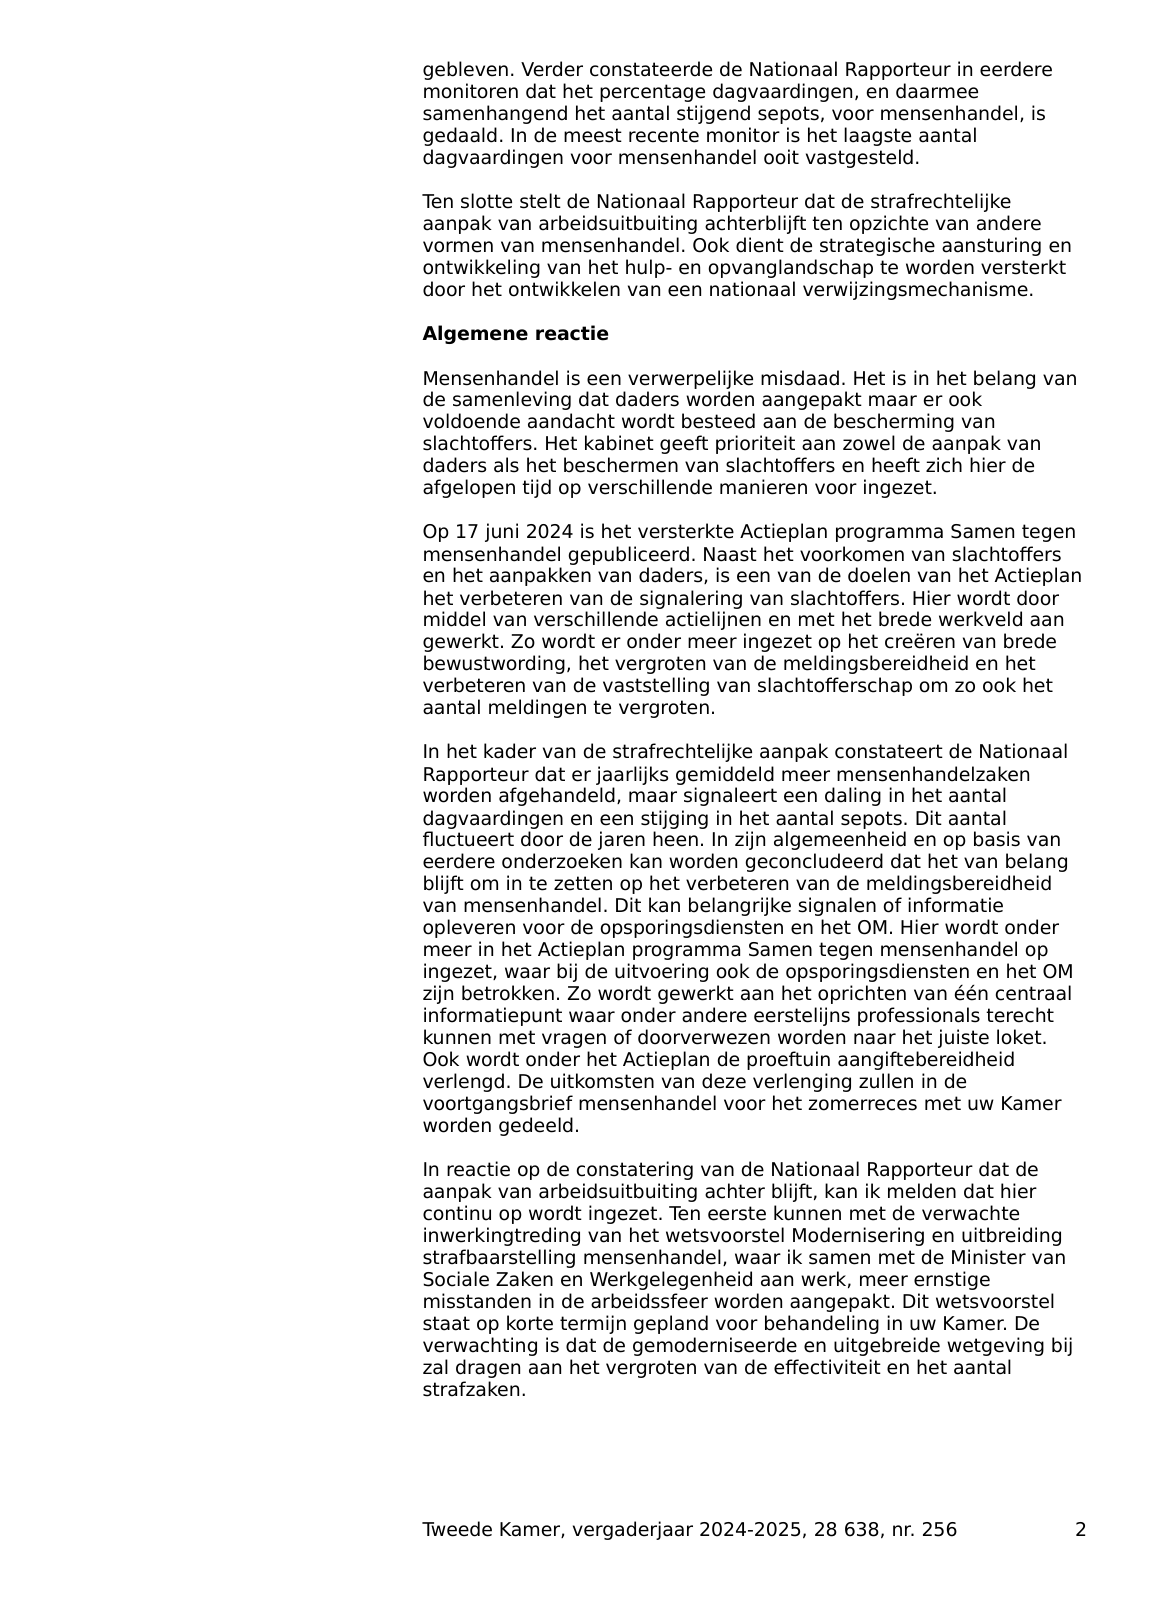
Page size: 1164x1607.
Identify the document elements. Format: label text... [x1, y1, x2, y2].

text Op 17 juni 2024 is het versterkte Actieplan programma Samen tegen mensenhandel gepubliceerd. Naast het voorkomen van slachtoffers en het aanpakken van daders, is een van de doelen van het Actieplan het verbeteren van de signalering van slachtoffers. Hier wordt door middel van verschillende actielijnen en met het brede werkveld aan gewerkt. Zo wordt er onder meer ingezet op het creëren van brede bewustwording, het vergroten van de meldingsbereidheid en het verbeteren van de vaststelling van slachtofferschap om zo ook het aantal meldingen te vergroten. [422, 521, 1087, 719]
text Ten slotte stelt de Nationaal Rapporteur dat de strafrechtelijke aanpak van arbeidsuitbuiting achterblijft ten opzichte van andere vormen van mensenhandel. Ook dient de strategische aansturing en ontwikkeling van het hulp- en opvanglandschap te worden versterkt door het ontwikkelen van een nationaal verwijzingsmechanisme. [422, 191, 1087, 301]
text In reactie op de constatering van de Nationaal Rapporteur dat de aanpak van arbeidsuitbuiting achter blijft, kan ik melden dat hier continu op wordt ingezet. Ten eerste kunnen met de verwachte inwerkingtreding van het wetsvoorstel Modernisering en uitbreiding strafbaarstelling mensenhandel, waar ik samen met de Minister van Sociale Zaken en Werkgelegenheid aan werk, meer ernstige misstanden in de arbeidssfeer worden aangepakt. Dit wetsvoorstel staat op korte termijn gepland voor behandeling in uw Kamer. De verwachting is dat de gemoderniseerde en uitgebreide wetgeving bij zal dragen aan het vergroten van de effectiviteit en het aantal strafzaken. [422, 1159, 1087, 1401]
text In het kader van de strafrechtelijke aanpak constateert de Nationaal Rapporteur dat er jaarlijks gemiddeld meer mensenhandelzaken worden afgehandeld, maar signaleert een daling in het aantal dagvaardingen en een stijging in het aantal sepots. Dit aantal fluctueert door de jaren heen. In zijn algemeenheid en op basis van eerdere onderzoeken kan worden geconcludeerd dat het van belang blijft om in te zetten op het verbeteren van de meldingsbereidheid van mensenhandel. Dit kan belangrijke signalen of informatie opleveren voor de opsporingsdiensten en het OM. Hier wordt onder meer in het Actieplan programma Samen tegen mensenhandel op ingezet, waar bij de uitvoering ook de opsporingsdiensten en het OM zijn betrokken. Zo wordt gewerkt aan het oprichten van één centraal informatiepunt waar onder andere eerstelijns professionals terecht kunnen met vragen of doorverwezen worden naar het juiste loket. Ook wordt onder het Actieplan de proeftuin aangiftebereidheid verlengd. De uitkomsten van deze verlenging zullen in de voortgangsbrief mensenhandel voor het zomerreces met uw Kamer worden gedeeld. [422, 741, 1087, 1137]
subtitle Algemene reactie [422, 323, 1087, 345]
text gebleven. Verder constateerde de Nationaal Rapporteur in eerdere monitoren dat het percentage dagvaardingen, en daarmee samenhangend het aantal stijgend sepots, voor mensenhandel, is gedaald. In de meest recente monitor is het laagste aantal dagvaardingen voor mensenhandel ooit vastgesteld. [422, 59, 1087, 169]
text Mensenhandel is een verwerpelijke misdaad. Het is in het belang van de samenleving dat daders worden aangepakt maar er ook voldoende aandacht wordt besteed aan de bescherming van slachtoffers. Het kabinet geeft prioriteit aan zowel de aanpak van daders als het beschermen van slachtoffers en heeft zich hier de afgelopen tijd op verschillende manieren voor ingezet. [422, 367, 1087, 499]
